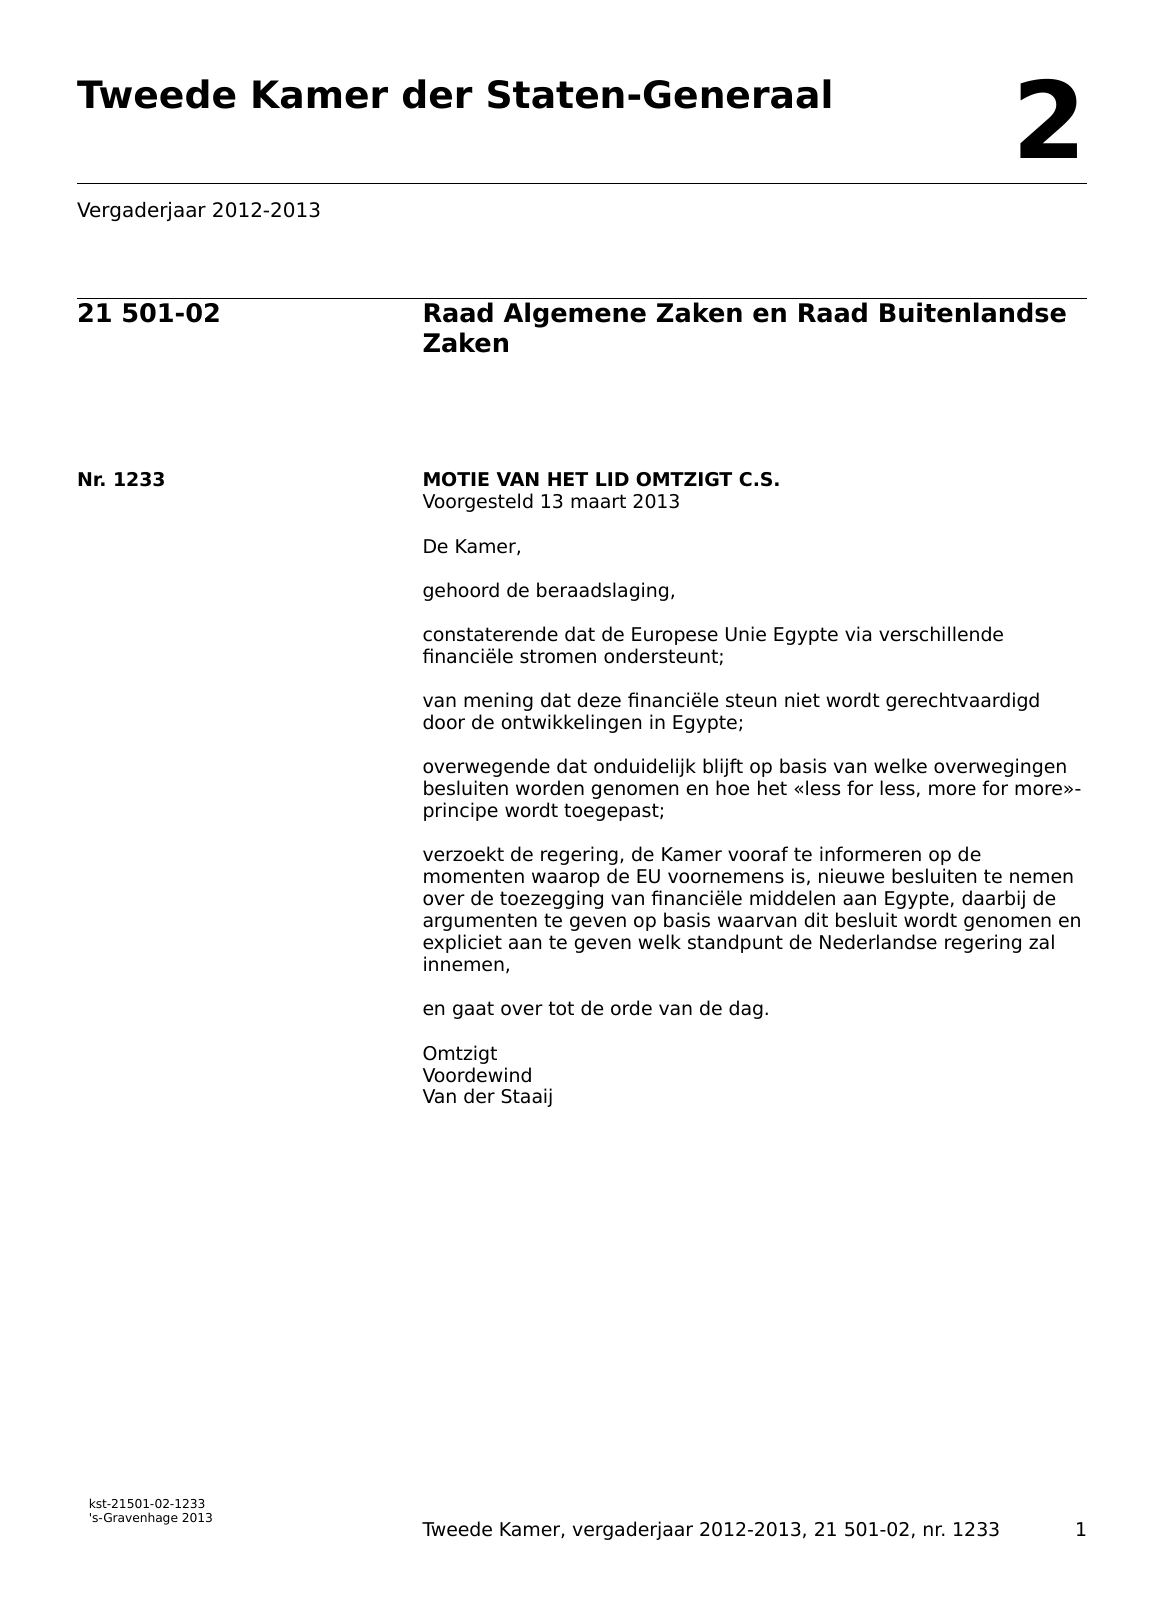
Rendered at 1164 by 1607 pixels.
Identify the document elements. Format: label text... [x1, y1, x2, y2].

table_header Tweede Kamer der Staten-Generaal [77, 59, 886, 183]
text Van der Staaij [422, 1086, 1087, 1108]
subtitle Nr. 1233 MOTIE VAN HET LID OMTZIGT C.S. [77, 469, 1087, 491]
text en gaat over tot de orde van de dag. [422, 998, 1087, 1020]
text gehoord de beraadslaging, [422, 580, 1087, 602]
text overwegende dat onduidelijk blijft op basis van welke overwegingen besluiten worden genomen en hoe het «less for less, more for more»-principe wordt toegepast; [422, 756, 1087, 822]
text verzoekt de regering, de Kamer vooraf te informeren op de momenten waarop de EU voornemens is, nieuwe besluiten te nemen over de toezegging van financiële middelen aan Egypte, daarbij de argumenten te geven op basis waarvan dit besluit wordt genomen en expliciet aan te geven welk standpunt de Nederlandse regering zal innemen, [422, 844, 1087, 976]
text kst-21501-02-1233 [88, 1497, 323, 1511]
text van mening dat deze financiële steun niet wordt gerechtvaardigd door de ontwikkelingen in Egypte; [422, 690, 1087, 734]
text constaterende dat de Europese Unie Egypte via verschillende financiële stromen ondersteunt; [422, 624, 1087, 668]
text Voordewind [422, 1064, 1087, 1086]
text 's-Gravenhage 2013 [88, 1511, 323, 1525]
table_cell Vergaderjaar 2012-2013 [77, 184, 1087, 298]
text Voorgesteld 13 maart 2013 [422, 491, 1087, 513]
table_header 2 [886, 59, 1087, 183]
subtitle 21 501-02 Raad Algemene Zaken en Raad Buitenlandse Zaken [77, 299, 1087, 358]
text De Kamer, [422, 536, 1087, 557]
text Omtzigt [422, 1042, 1087, 1064]
